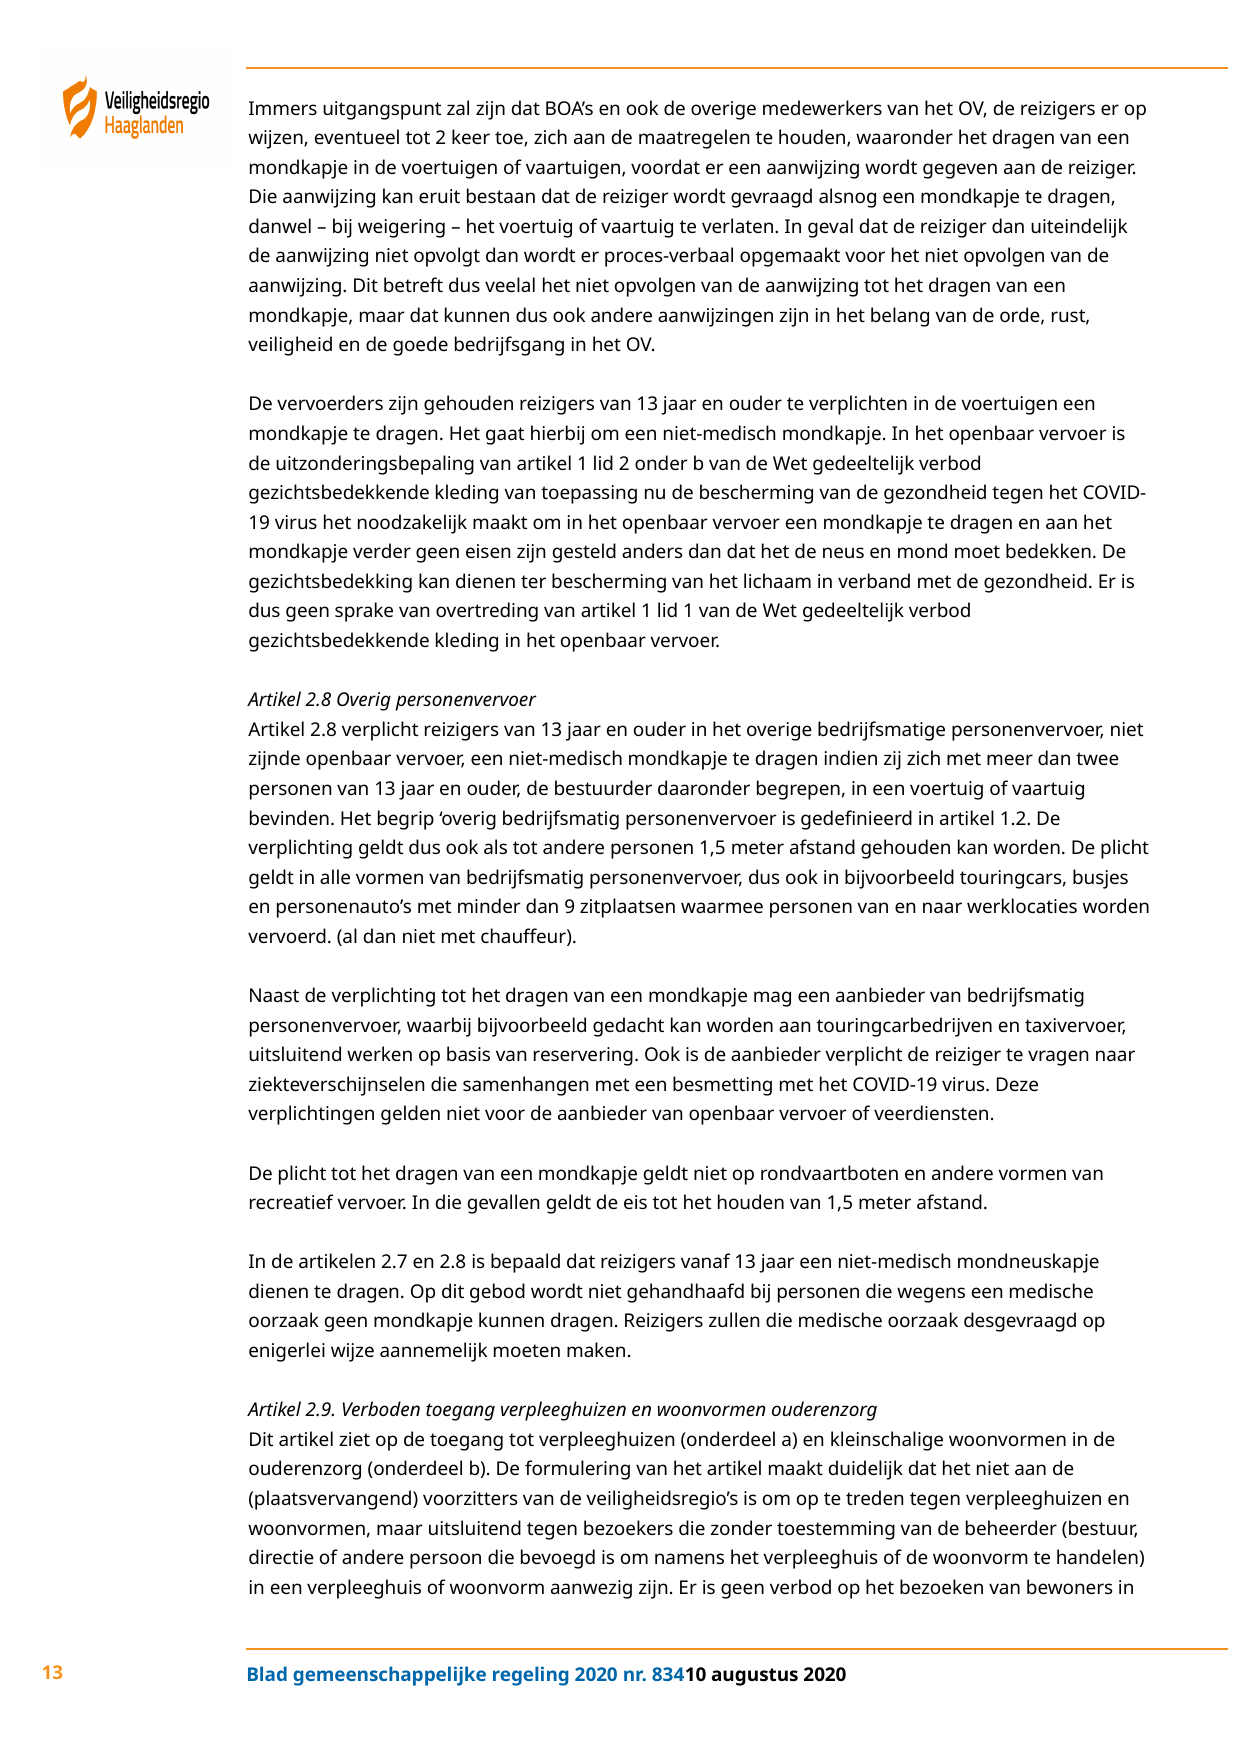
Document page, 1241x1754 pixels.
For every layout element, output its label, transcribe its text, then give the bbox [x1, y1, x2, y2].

text Artikel 2.8 verplicht reizigers van 13 jaar en ouder in het overige bedrijfsmatige personenvervoer, niet zijnde openbaar vervoer, een niet-medisch mondkapje te dragen indien zij zich met meer dan twee personen van 13 jaar en ouder, de bestuurder daaronder begrepen, in een voertuig of vaartuig bevinden. Het begrip ‘overig bedrijfsmatig personenvervoer is gedefinieerd in artikel 1.2. De verplichting geldt dus ook als tot andere personen 1,5 meter afstand gehouden kan worden. De plicht geldt in alle vormen van bedrijfsmatig personenvervoer, dus ook in bijvoorbeeld touringcars, busjes en personenauto’s met minder dan 9 zitplaatsen waarmee personen van en naar werklocaties worden vervoerd. (al dan niet met chauffeur). [248, 716, 1152, 949]
text Artikel 2.9. Verboden toegang verpleeghuizen en woonvormen ouderenzorg [248, 1396, 1152, 1422]
text Dit artikel ziet op de toegang tot verpleeghuizen (onderdeel a) en kleinschalige woonvormen in de ouderenzorg (onderdeel b). De formulering van het artikel maakt duidelijk dat het niet aan de (plaatsvervangend) voorzitters van de veiligheidsregio’s is om op te treden tegen verpleeghuizen en woonvormen, maar uitsluitend tegen bezoekers die zonder toestemming van de beheerder (bestuur, directie of andere persoon die bevoegd is om namens het verpleeghuis of de woonvorm te handelen) in een verpleeghuis of woonvorm aanwezig zijn. Er is geen verbod op het bezoeken van bewoners in [248, 1426, 1152, 1600]
text Immers uitgangspunt zal zijn dat BOA’s en ook de overige medewerkers van het OV, de reizigers er op wijzen, eventueel tot 2 keer toe, zich aan de maatregelen te houden, waaronder het dragen van een mondkapje in de voertuigen of vaartuigen, voordat er een aanwijzing wordt gegeven aan de reiziger. Die aanwijzing kan eruit bestaan dat de reiziger wordt gevraagd alsnog een mondkapje te dragen, danwel – bij weigering – het voertuig of vaartuig te verlaten. In geval dat de reiziger dan uiteindelijk de aanwijzing niet opvolgt dan wordt er proces-verbaal opgemaakt voor het niet opvolgen van de aanwijzing. Dit betreft dus veelal het niet opvolgen van de aanwijzing tot het dragen van een mondkapje, maar dat kunnen dus ook andere aanwijzingen zijn in het belang van de orde, rust, veiligheid en de goede bedrijfsgang in het OV. [248, 95, 1152, 357]
text Artikel 2.8 Overig personenvervoer [248, 686, 1152, 712]
text De plicht tot het dragen van een mondkapje geldt niet op rondvaartboten en andere vormen van recreatief vervoer. In die gevallen geldt de eis tot het houden van 1,5 meter afstand. [248, 1160, 1152, 1215]
text De vervoerders zijn gehouden reizigers van 13 jaar en ouder te verplichten in de voertuigen een mondkapje te dragen. Het gaat hierbij om een niet-medisch mondkapje. In het openbaar vervoer is de uitzonderingsbepaling van artikel 1 lid 2 onder b van de Wet gedeeltelijk verbod gezichtsbedekkende kleding van toepassing nu de bescherming van de gezondheid tegen het COVID-19 virus het noodzakelijk maakt om in het openbaar vervoer een mondkapje te dragen en aan het mondkapje verder geen eisen zijn gesteld anders dan dat het de neus en mond moet bedekken. De gezichtsbedekking kan dienen ter bescherming van het lichaam in verband met de gezondheid. Er is dus geen sprake van overtreding van artikel 1 lid 1 van de Wet gedeeltelijk verbod gezichtsbedekkende kleding in het openbaar vervoer. [248, 391, 1152, 653]
text In de artikelen 2.7 en 2.8 is bepaald dat reizigers vanaf 13 jaar een niet-medisch mondneuskapje dienen te dragen. Op dit gebod wordt niet gehandhaafd bij personen die wegens een medische oorzaak geen mondkapje kunnen dragen. Reizigers zullen die medische oorzaak desgevraagd op enigerlei wijze aannemelijk moeten maken. [248, 1248, 1152, 1363]
picture [41, 47, 231, 172]
text Naast de verplichting tot het dragen van een mondkapje mag een aanbieder van bedrijfsmatig personenvervoer, waarbij bijvoorbeeld gedacht kan worden aan touringcarbedrijven en taxivervoer, uitsluitend werken op basis van reservering. Ook is de aanbieder verplicht de reiziger te vragen naar ziekteverschijnselen die samenhangen met een besmetting met het COVID-19 virus. Deze verplichtingen gelden niet voor de aanbieder van openbaar vervoer of veerdiensten. [248, 982, 1152, 1126]
